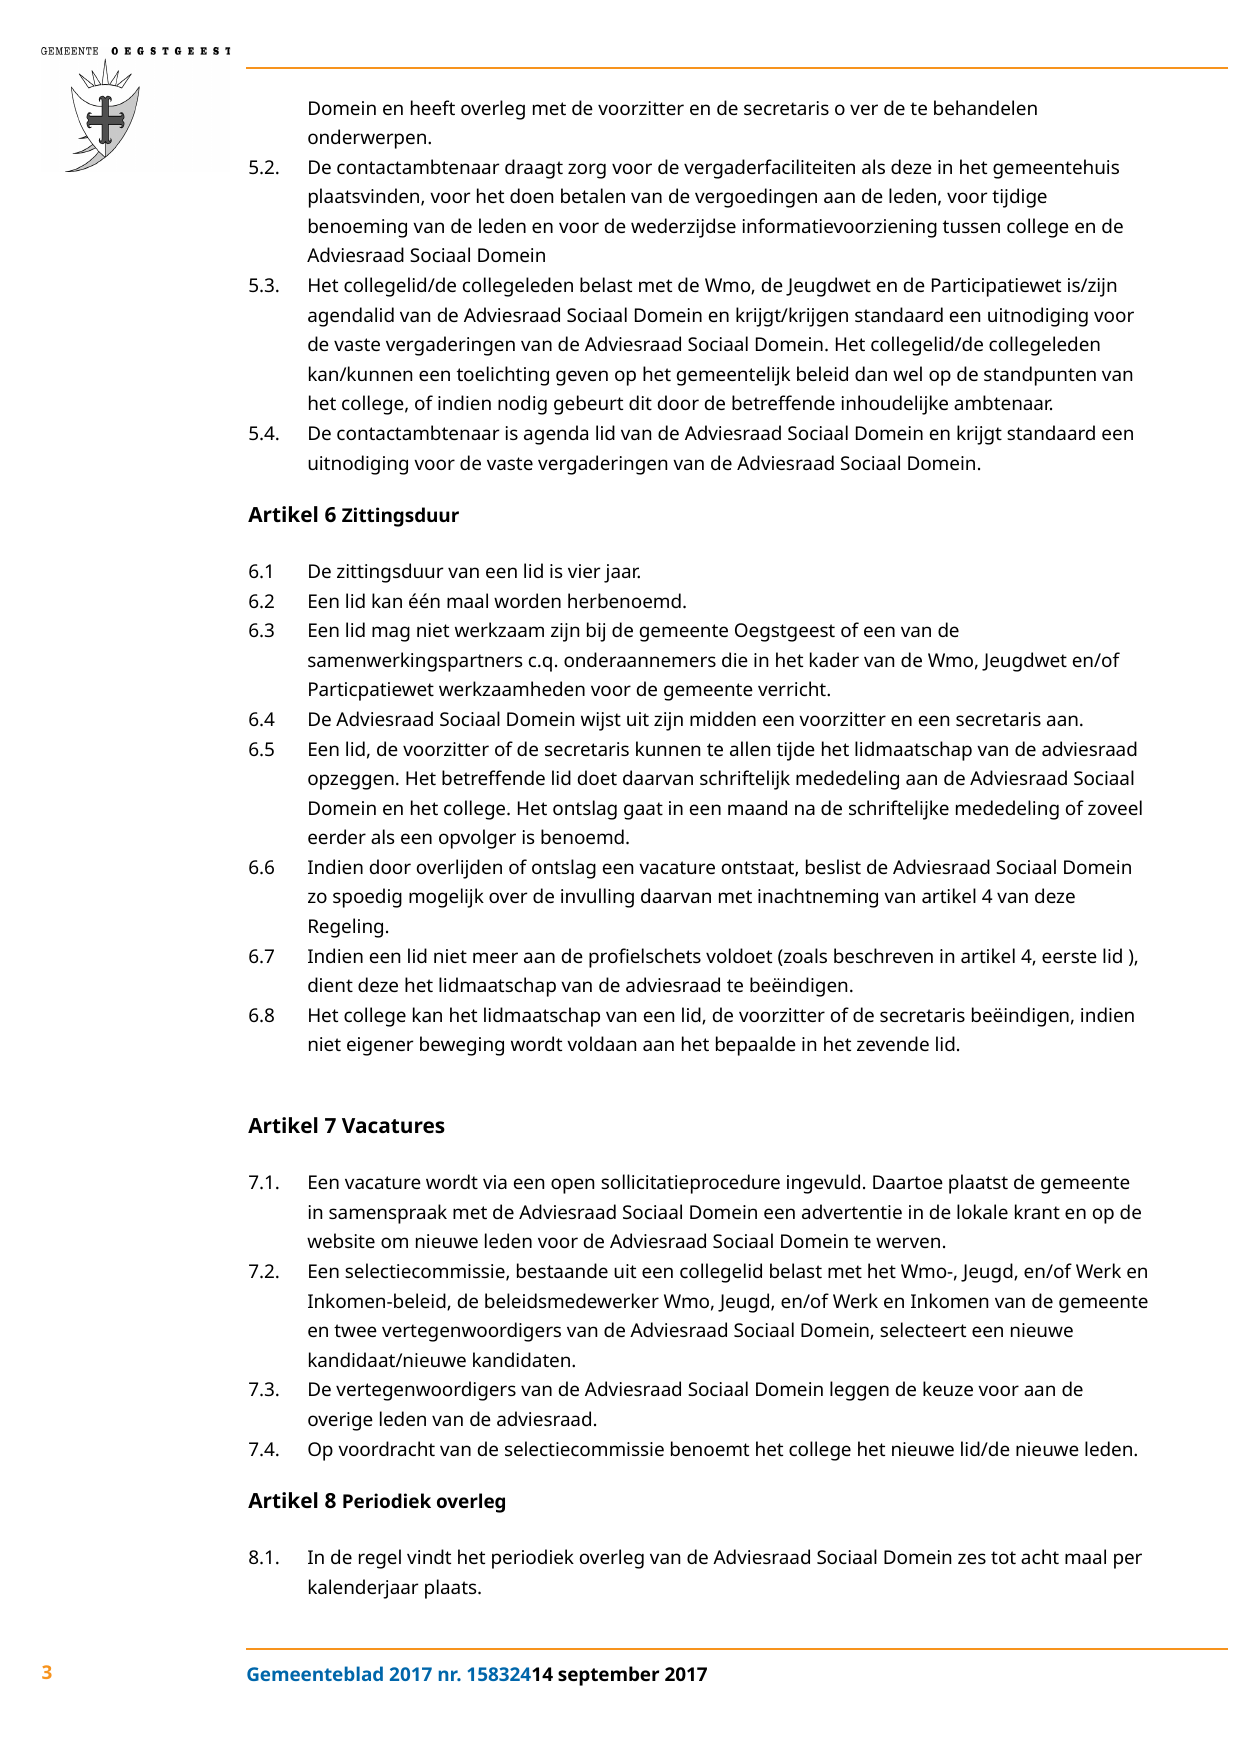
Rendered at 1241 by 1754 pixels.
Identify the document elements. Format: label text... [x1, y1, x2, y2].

list Een lid, de voorzitter of de secretaris kunnen te allen tijde het lidmaatschap van de adviesraad opzeggen. Het betreffende lid doet daarvan schriftelijk mededeling aan de Adviesraad Sociaal Domein en het college. Het ontslag gaat in een maand na de schriftelijke mededeling of zoveel eerder als een opvolger is benoemd. [248, 736, 1152, 850]
text Artikel 8 Periodiek overleg [248, 1486, 1152, 1515]
text Artikel 6 Zittingsduur [248, 500, 1152, 529]
list De zittingsduur van een lid is vier jaar. [248, 558, 1152, 584]
list In de regel vindt het periodiek overleg van de Adviesraad Sociaal Domein zes tot acht maal per kalenderjaar plaats. [248, 1544, 1152, 1599]
list Domein en heeft overleg met de voorzitter en de secretaris o ver de te behandelen onderwerpen. [248, 95, 1152, 150]
list Indien een lid niet meer aan de profielschets voldoet (zoals beschreven in artikel 4, eerste lid ), dient deze het lidmaatschap van de adviesraad te beëindigen. [248, 943, 1152, 998]
list Het college kan het lidmaatschap van een lid, de voorzitter of de secretaris beëindigen, indien niet eigener beweging wordt voldaan aan het bepaalde in het zevende lid. [248, 1002, 1152, 1057]
list Een lid mag niet werkzaam zijn bij de gemeente Oegstgeest of een van de samenwerkingspartners c.q. onderaannemers die in het kader van de Wmo, Jeugdwet en/of Particpatiewet werkzaamheden voor de gemeente verricht. [248, 617, 1152, 702]
list Indien door overlijden of ontslag een vacature ontstaat, beslist de Adviesraad Sociaal Domein zo spoedig mogelijk over de invulling daarvan met inachtneming van artikel 4 van deze Regeling. [248, 854, 1152, 939]
text Artikel 7 Vacatures [248, 1112, 1152, 1140]
list De vertegenwoordigers van de Adviesraad Sociaal Domein leggen de keuze voor aan de overige leden van de adviesraad. [248, 1377, 1152, 1432]
list De Adviesraad Sociaal Domein wijst uit zijn midden een voorzitter en een secretaris aan. [248, 706, 1152, 732]
list De contactambtenaar draagt zorg voor de vergaderfaciliteiten als deze in het gemeentehuis plaatsvinden, voor het doen betalen van de vergoedingen aan de leden, voor tijdige benoeming van de leden en voor de wederzijdse informatievoorziening tussen college en de Adviesraad Sociaal Domein [248, 154, 1152, 268]
list De contactambtenaar is agenda lid van de Adviesraad Sociaal Domein en krijgt standaard een uitnodiging voor de vaste vergaderingen van de Adviesraad Sociaal Domein. [248, 420, 1152, 476]
list Een lid kan één maal worden herbenoemd. [248, 588, 1152, 613]
list Een vacature wordt via een open sollicitatieprocedure ingevuld. Daartoe plaatst de gemeente in samenspraak met de Adviesraad Sociaal Domein een advertentie in de lokale krant en op de website om nieuwe leden voor de Adviesraad Sociaal Domein te werven. [248, 1169, 1152, 1254]
list Een selectiecommissie, bestaande uit een collegelid belast met het Wmo-, Jeugd, en/of Werk en Inkomen-beleid, de beleidsmedewerker Wmo, Jeugd, en/of Werk en Inkomen van de gemeente en twee vertegenwoordigers van de Adviesraad Sociaal Domein, selecteert een nieuwe kandidaat/nieuwe kandidaten. [248, 1258, 1152, 1373]
list Op voordracht van de selectiecommissie benoemt het college het nieuwe lid/de nieuwe leden. [248, 1436, 1152, 1462]
picture [41, 47, 231, 172]
list Het collegelid/de collegeleden belast met de Wmo, de Jeugdwet en de Participatiewet is/zijn agendalid van de Adviesraad Sociaal Domein en krijgt/krijgen standaard een uitnodiging voor de vaste vergaderingen van de Adviesraad Sociaal Domein. Het collegelid/de collegeleden kan/kunnen een toelichting geven op het gemeentelijk beleid dan wel op de standpunten van het college, of indien nodig gebeurt dit door de betreffende inhoudelijke ambtenaar. [248, 272, 1152, 416]
